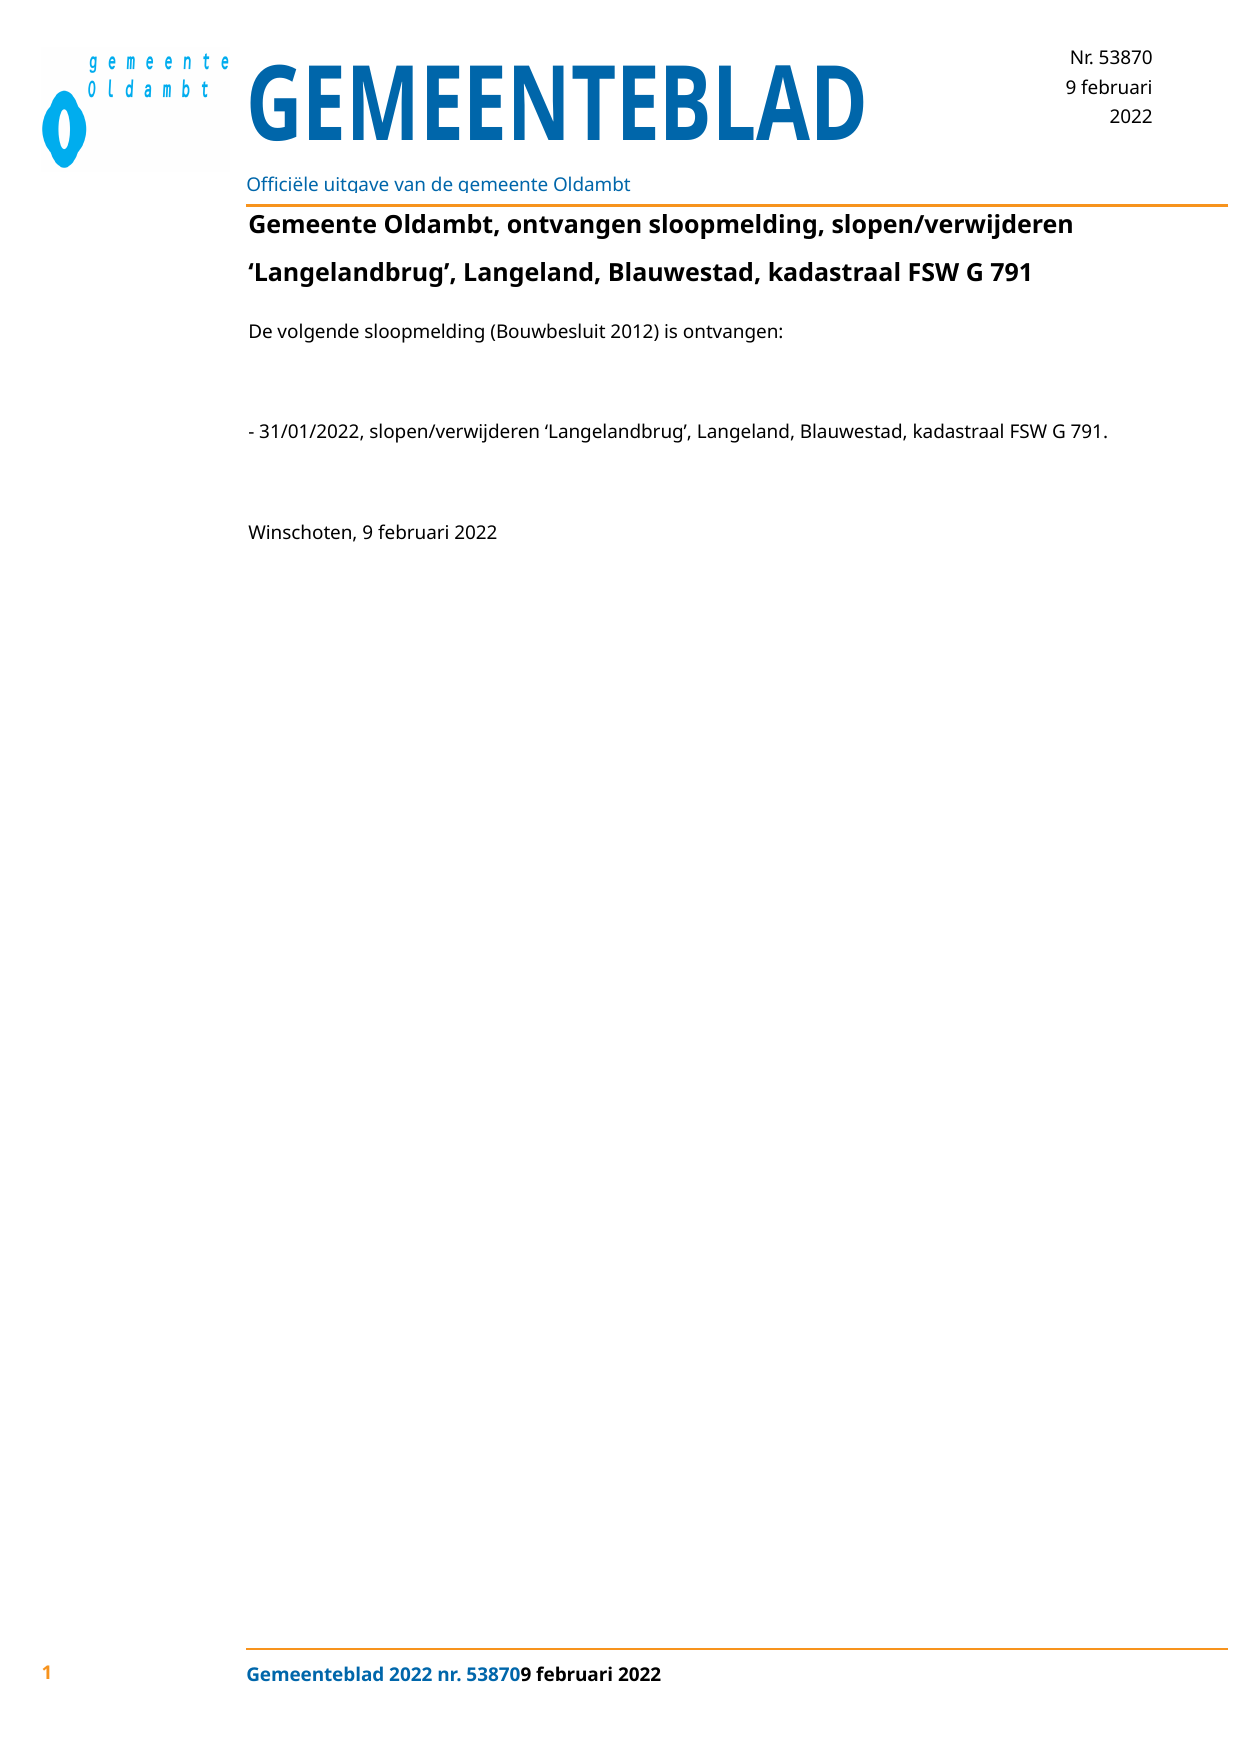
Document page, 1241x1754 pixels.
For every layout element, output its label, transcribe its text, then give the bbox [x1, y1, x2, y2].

text Gemeente Oldambt, ontvangen sloopmelding, slopen/verwijderen ‘Langelandbrug’, Langeland, Blauwestad, kadastraal FSW G 791 [248, 207, 1152, 288]
picture [41, 47, 231, 172]
text Winschoten, 9 februari 2022 [248, 519, 1152, 545]
text - 31/01/2022, slopen/verwijderen ‘Langelandbrug’, Langeland, Blauwestad, kadastraal FSW G 791. [248, 419, 1152, 444]
text De volgende sloopmelding (Bouwbesluit 2012) is ontvangen: [248, 318, 1152, 344]
